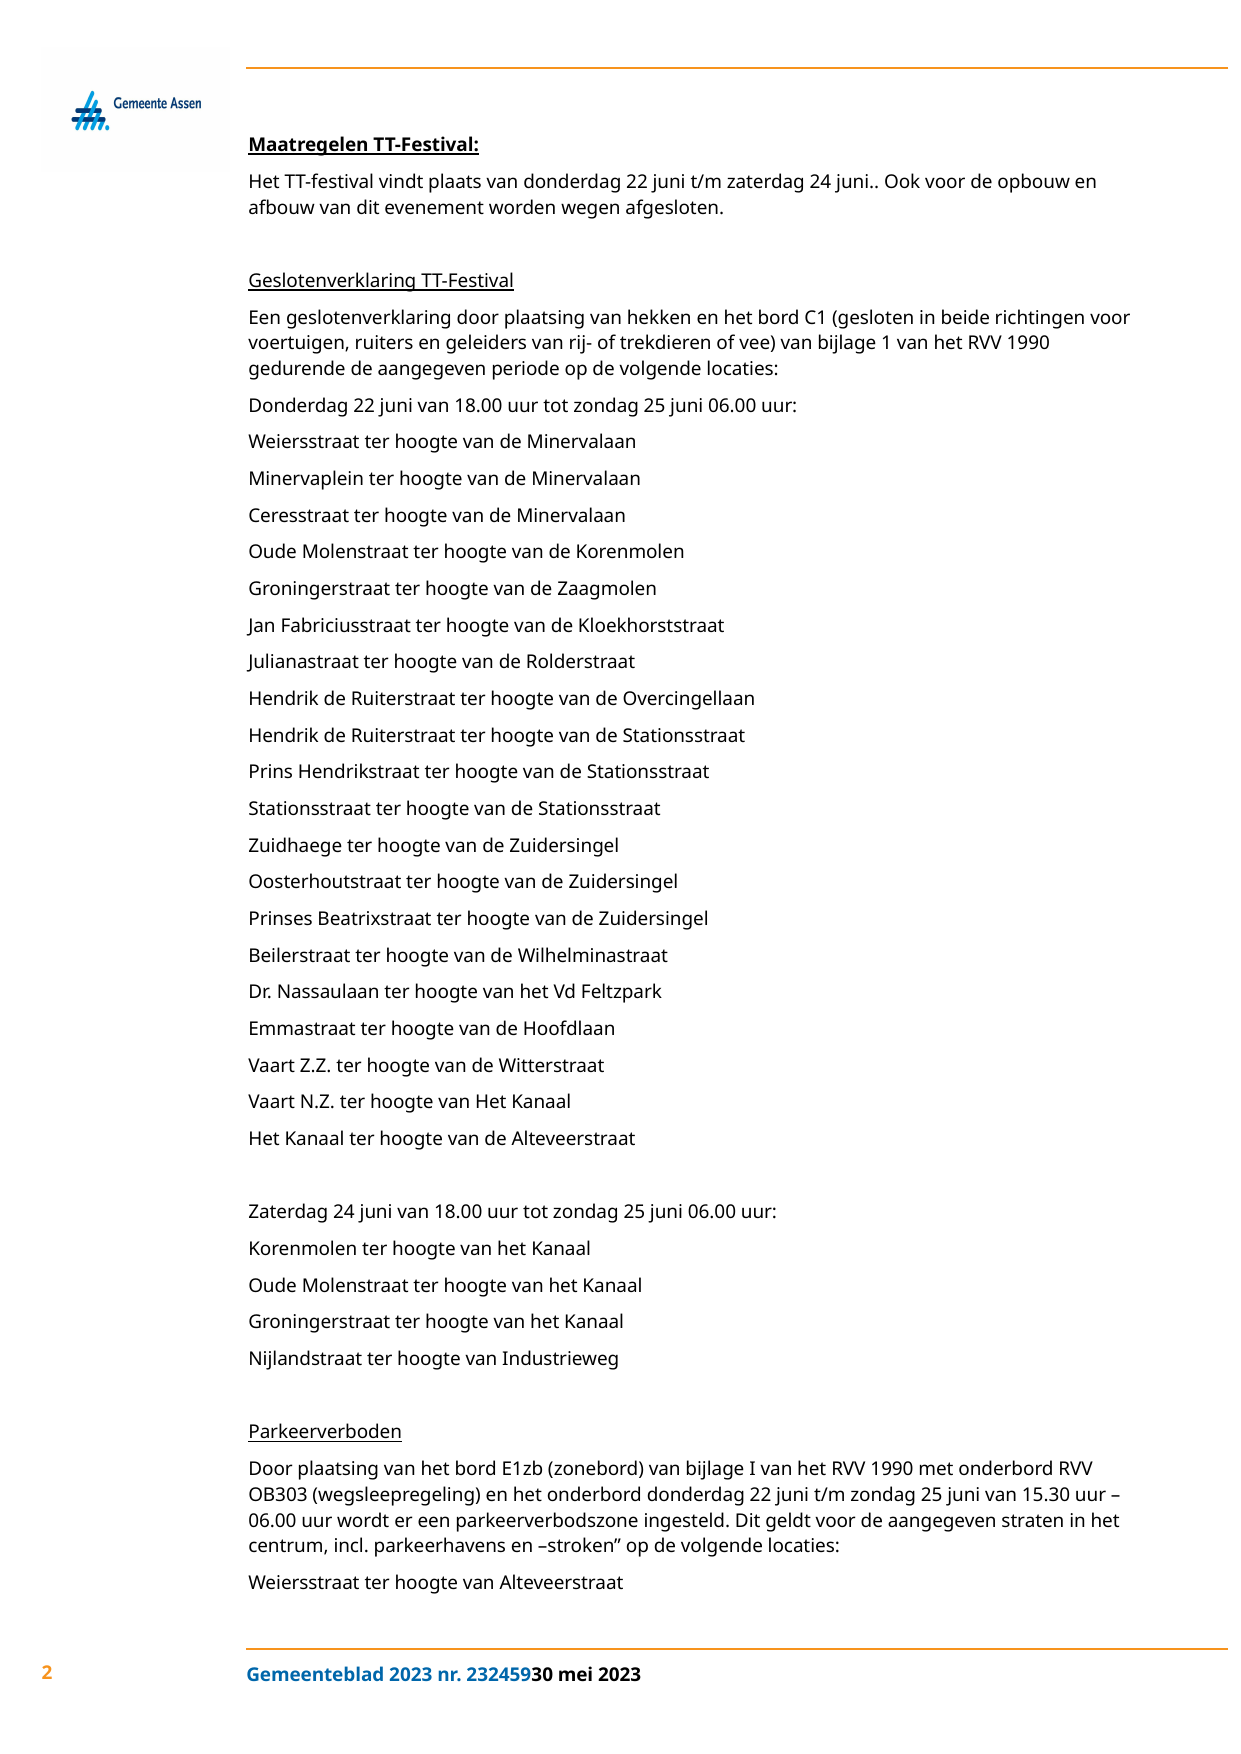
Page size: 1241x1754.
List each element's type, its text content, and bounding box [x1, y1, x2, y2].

picture [41, 47, 231, 172]
text Dr. Nassaulaan ter hoogte van het Vd Feltzpark [248, 979, 1152, 1004]
text Geslotenverklaring TT-Festival [248, 267, 1152, 293]
text Parkeerverboden [248, 1419, 1152, 1444]
text Oude Molenstraat ter hoogte van de Korenmolen [248, 539, 1152, 564]
text Zuidhaege ter hoogte van de Zuidersingel [248, 832, 1152, 858]
text Donderdag 22 juni van 18.00 uur tot zondag 25 juni 06.00 uur: [248, 392, 1152, 418]
text Oosterhoutstraat ter hoogte van de Zuidersingel [248, 869, 1152, 894]
text Weiersstraat ter hoogte van de Minervalaan [248, 429, 1152, 454]
text Maatregelen TT-Festival: [248, 131, 1152, 157]
text Het TT-festival vindt plaats van donderdag 22 juni t/m zaterdag 24 juni.. Ook voor de opbouw en afbouw van dit evenement worden wegen afgesloten. [248, 168, 1152, 219]
text Beilerstraat ter hoogte van de Wilhelminastraat [248, 942, 1152, 968]
text Door plaatsing van het bord E1zb (zonebord) van bijlage I van het RVV 1990 met onderbord RVV OB303 (wegsleepregeling) en het onderbord donderdag 22 juni t/m zondag 25 juni van 15.30 uur – 06.00 uur wordt er een parkeerverbodszone ingesteld. Dit geldt voor de aangegeven straten in het centrum, incl. parkeerhavens en –stroken” op de volgende locaties: [248, 1455, 1152, 1558]
text Stationsstraat ter hoogte van de Stationsstraat [248, 795, 1152, 821]
text Vaart Z.Z. ter hoogte van de Witterstraat [248, 1052, 1152, 1078]
text Groningerstraat ter hoogte van het Kanaal [248, 1309, 1152, 1334]
text Nijlandstraat ter hoogte van Industrieweg [248, 1345, 1152, 1371]
text Het Kanaal ter hoogte van de Alteveerstraat [248, 1125, 1152, 1151]
text Julianastraat ter hoogte van de Rolderstraat [248, 649, 1152, 674]
text Groningerstraat ter hoogte van de Zaagmolen [248, 575, 1152, 601]
text Hendrik de Ruiterstraat ter hoogte van de Overcingellaan [248, 685, 1152, 711]
text Weiersstraat ter hoogte van Alteveerstraat [248, 1569, 1152, 1595]
text Korenmolen ter hoogte van het Kanaal [248, 1235, 1152, 1261]
text Oude Molenstraat ter hoogte van het Kanaal [248, 1272, 1152, 1298]
text Prins Hendrikstraat ter hoogte van de Stationsstraat [248, 759, 1152, 784]
text Jan Fabriciusstraat ter hoogte van de Kloekhorststraat [248, 612, 1152, 638]
text Een geslotenverklaring door plaatsing van hekken en het bord C1 (gesloten in beide richtingen voor voertuigen, ruiters en geleiders van rij- of trekdieren of vee) van bijlage 1 van het RVV 1990 gedurende de aangegeven periode op de volgende locaties: [248, 304, 1152, 381]
text Ceresstraat ter hoogte van de Minervalaan [248, 502, 1152, 528]
text Vaart N.Z. ter hoogte van Het Kanaal [248, 1089, 1152, 1114]
text Minervaplein ter hoogte van de Minervalaan [248, 465, 1152, 491]
text Zaterdag 24 juni van 18.00 uur tot zondag 25 juni 06.00 uur: [248, 1199, 1152, 1224]
text Emmastraat ter hoogte van de Hoofdlaan [248, 1015, 1152, 1041]
text Hendrik de Ruiterstraat ter hoogte van de Stationsstraat [248, 722, 1152, 748]
text Prinses Beatrixstraat ter hoogte van de Zuidersingel [248, 905, 1152, 931]
